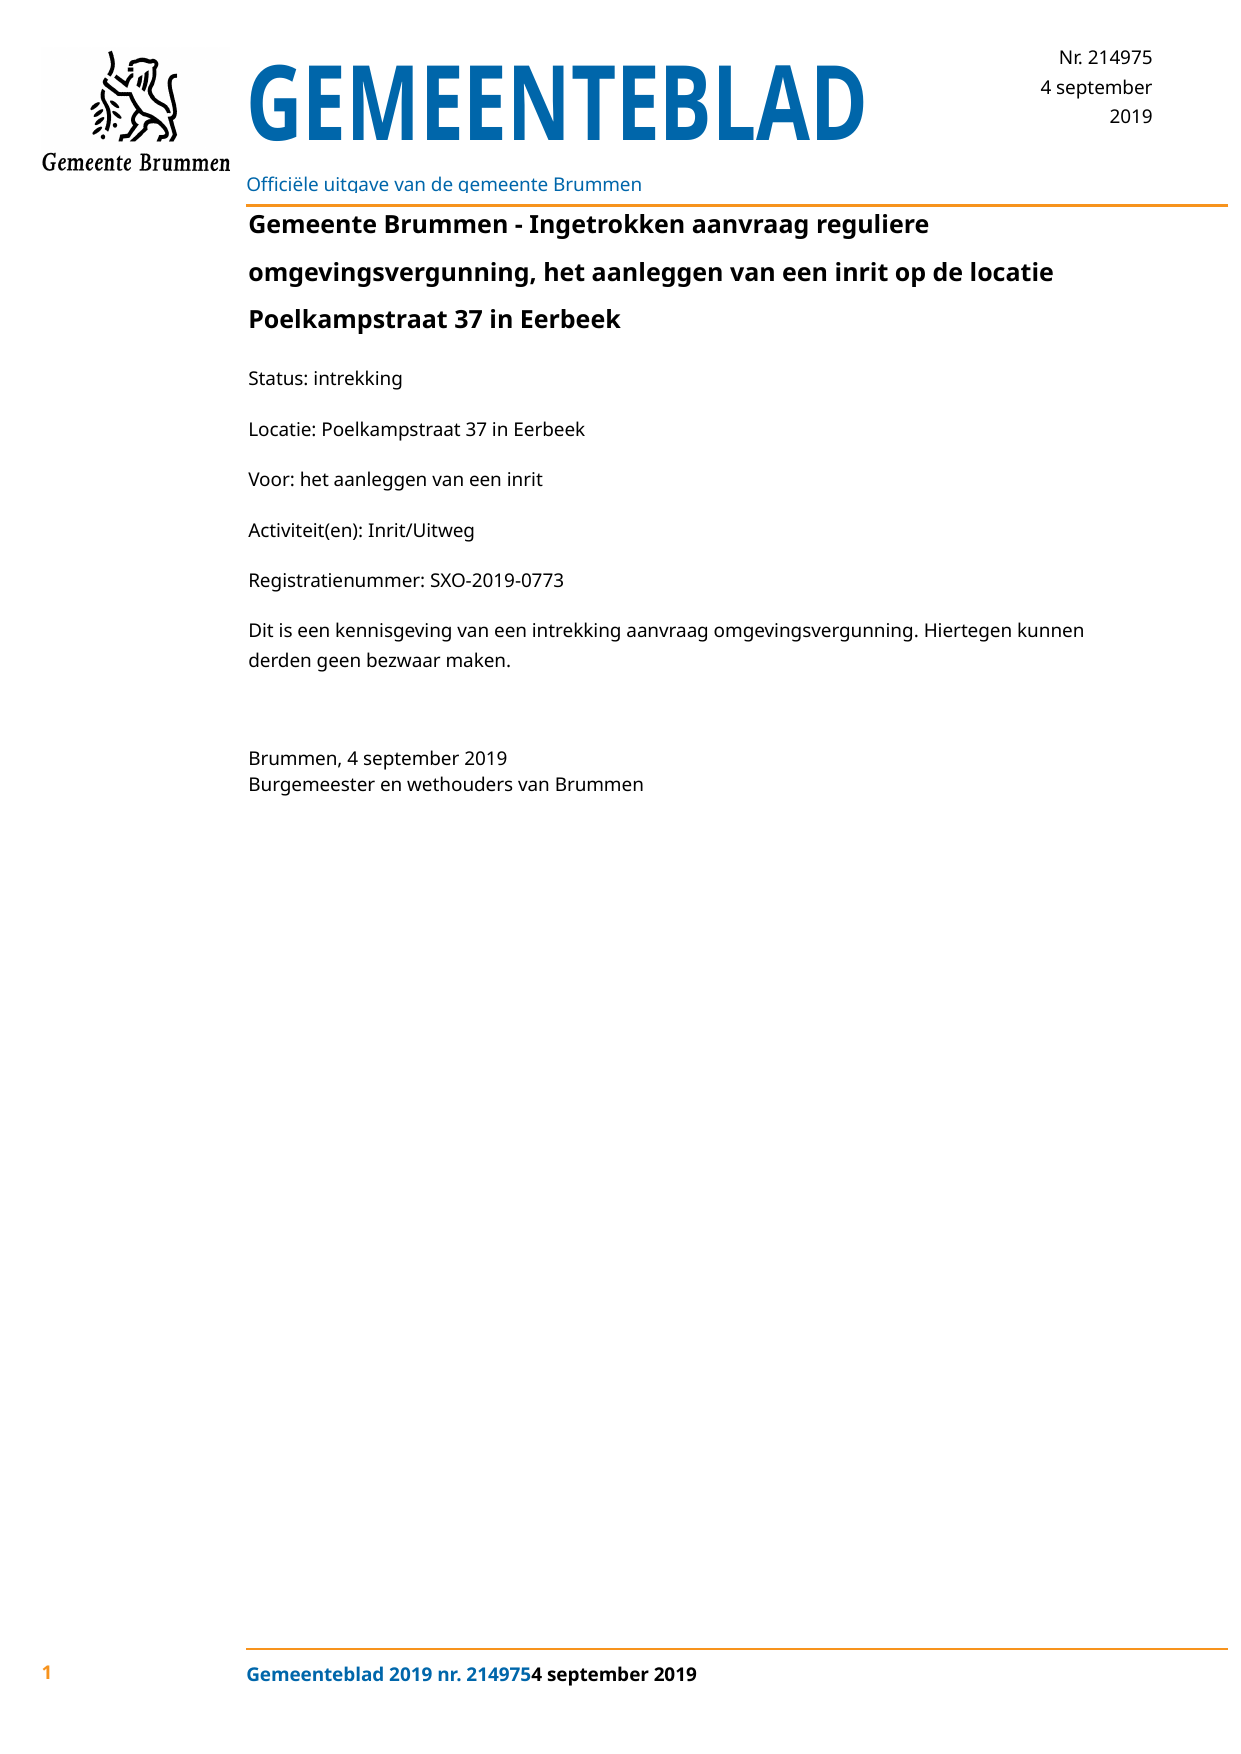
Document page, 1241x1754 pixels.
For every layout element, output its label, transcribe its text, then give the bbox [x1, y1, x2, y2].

text Dit is een kennisgeving van een intrekking aanvraag omgevingsvergunning. Hiertegen kunnen derden geen bezwaar maken. [248, 618, 1152, 673]
text Voor: het aanleggen van een inrit [248, 466, 1152, 492]
text Brummen, 4 september 2019 [248, 745, 1152, 771]
text Activiteit(en): Inrit/Uitweg [248, 517, 1152, 542]
picture [41, 47, 231, 172]
text Status: intrekking [248, 366, 1152, 391]
text Burgemeester en wethouders van Brummen [248, 771, 1152, 797]
text Registratienummer: SXO-2019-0773 [248, 567, 1152, 593]
text Gemeente Brummen - Ingetrokken aanvraag reguliere omgevingsvergunning, het aanleggen van een inrit op de locatie Poelkampstraat 37 in Eerbeek [248, 207, 1152, 336]
text Locatie: Poelkampstraat 37 in Eerbeek [248, 416, 1152, 442]
